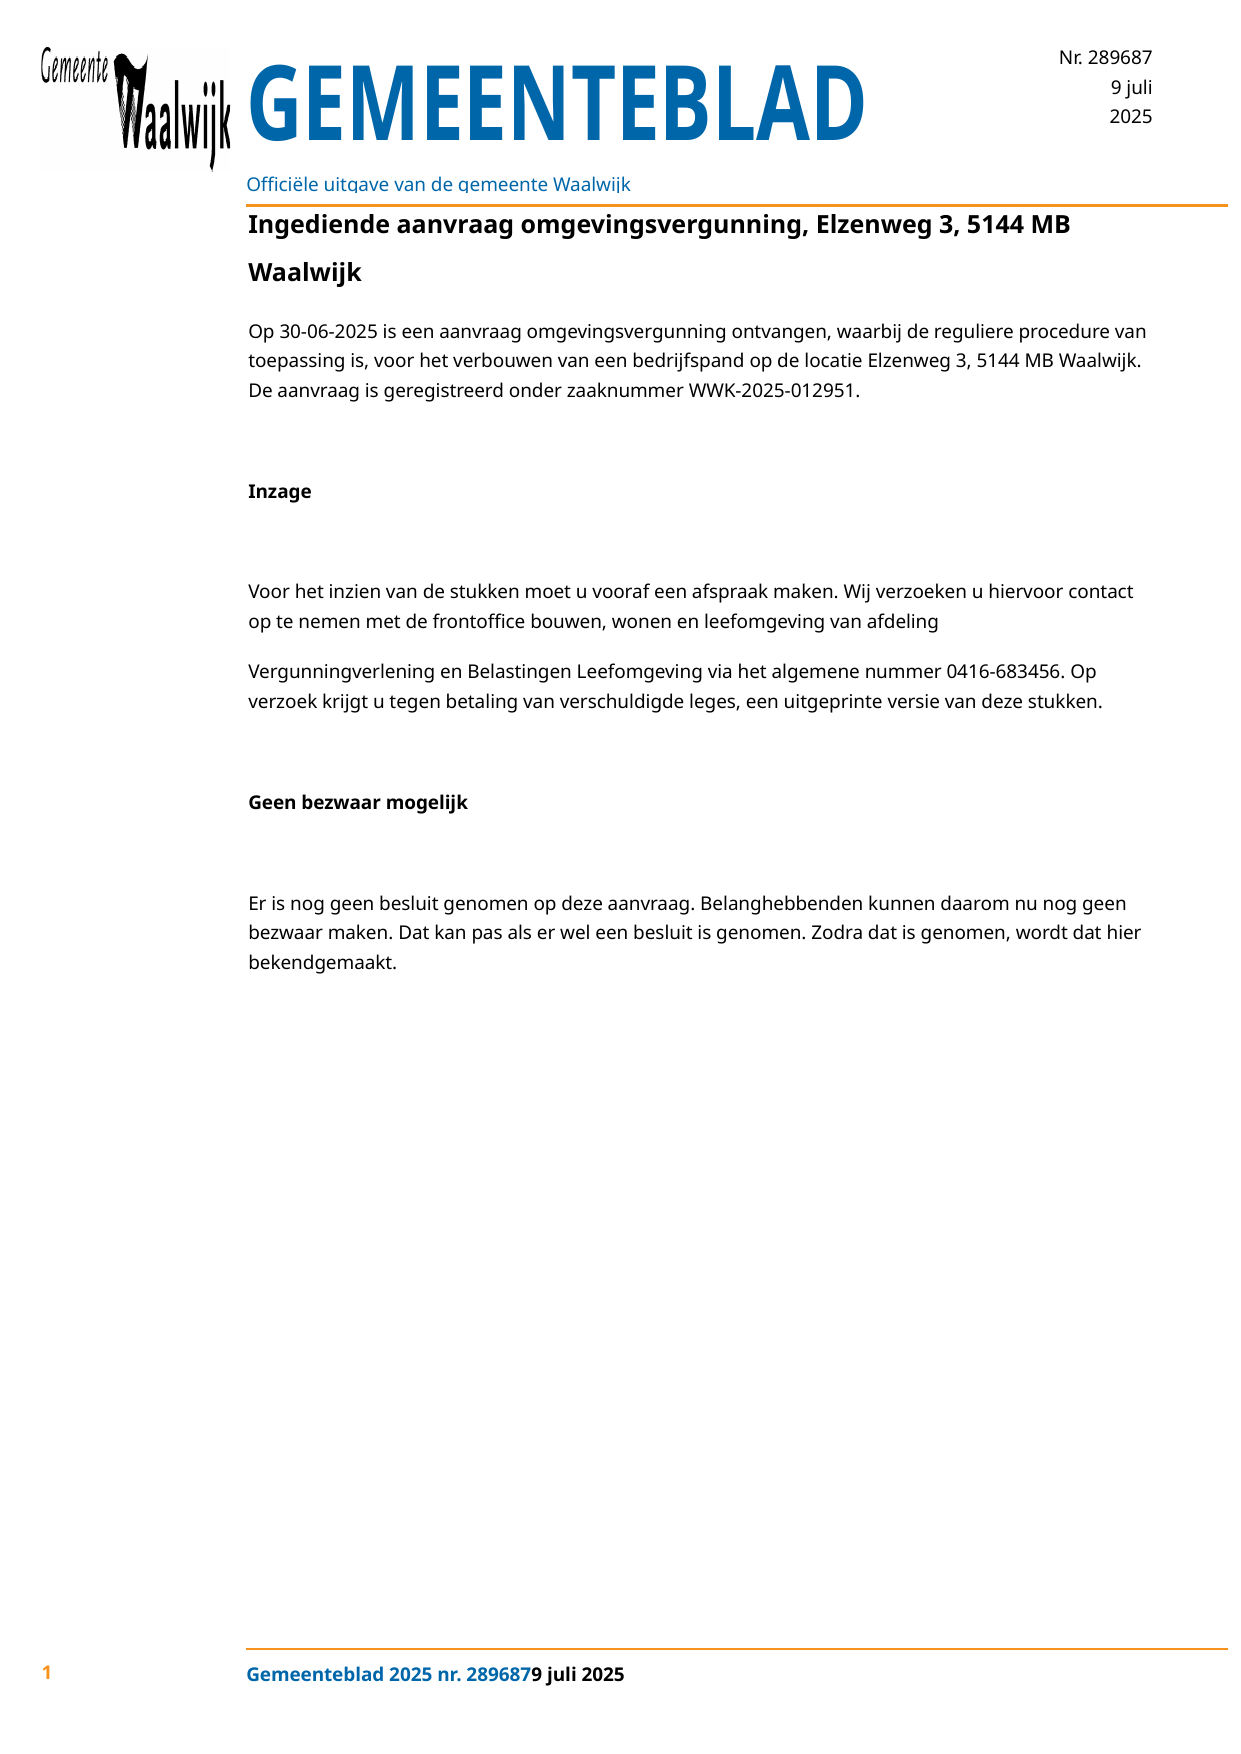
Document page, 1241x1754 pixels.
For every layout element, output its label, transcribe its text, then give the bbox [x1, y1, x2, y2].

text Er is nog geen besluit genomen op deze aanvraag. Belanghebbenden kunnen daarom nu nog geen bezwaar maken. Dat kan pas als er wel een besluit is genomen. Zodra dat is genomen, wordt dat hier bekendgemaakt. [248, 890, 1152, 975]
text Inzage [248, 478, 1152, 504]
picture [41, 47, 231, 172]
text Ingediende aanvraag omgevingsvergunning, Elzenweg 3, 5144 MB Waalwijk [248, 207, 1152, 288]
text Voor het inzien van de stukken moet u vooraf een afspraak maken. Wij verzoeken u hiervoor contact op te nemen met de frontoffice bouwen, wonen en leefomgeving van afdeling [248, 579, 1152, 634]
text Vergunningverlening en Belastingen Leefomgeving via het algemene nummer 0416-683456. Op verzoek krijgt u tegen betaling van verschuldigde leges, een uitgeprinte versie van deze stukken. [248, 659, 1152, 714]
text Geen bezwaar mogelijk [248, 789, 1152, 815]
text Op 30-06-2025 is een aanvraag omgevingsvergunning ontvangen, waarbij de reguliere procedure van toepassing is, voor het verbouwen van een bedrijfspand op de locatie Elzenweg 3, 5144 MB Waalwijk. De aanvraag is geregistreerd onder zaaknummer WWK-2025-012951. [248, 318, 1152, 403]
